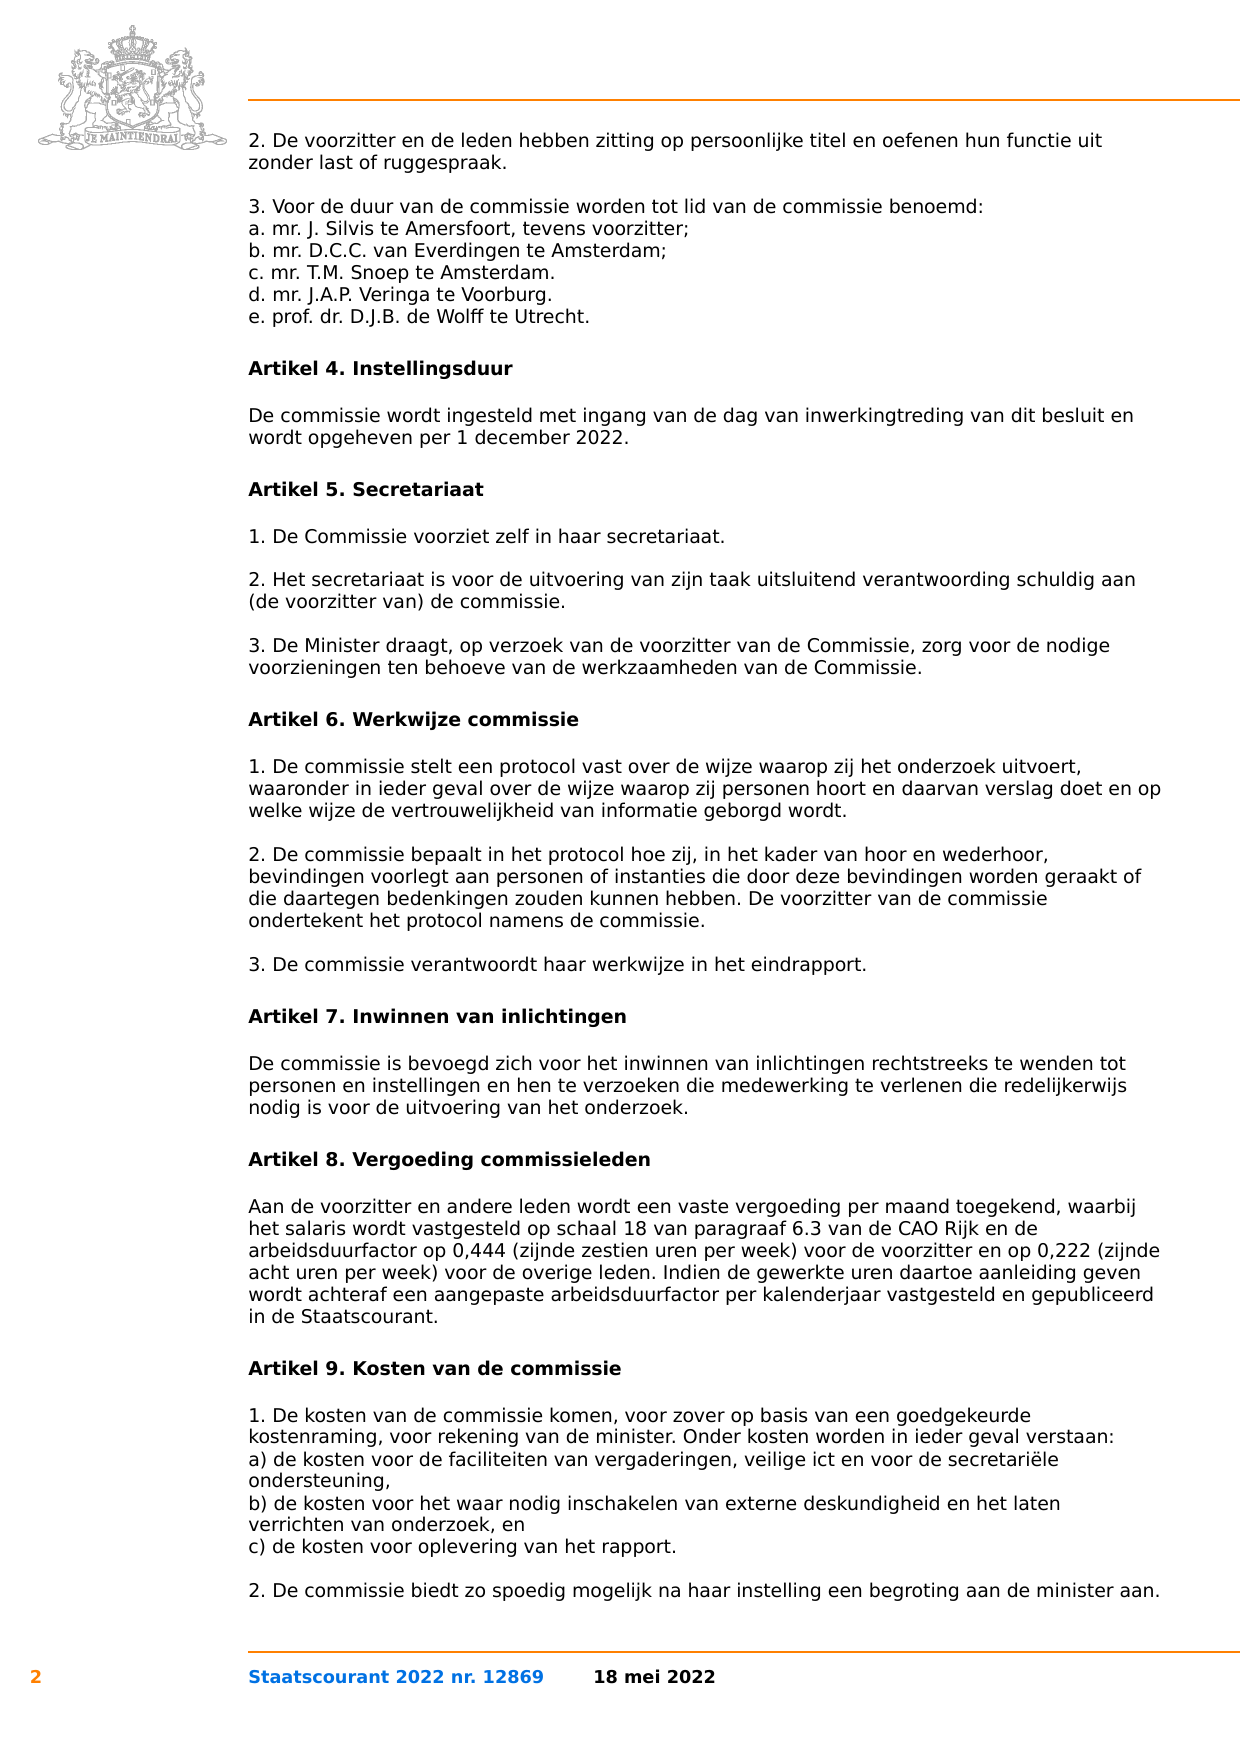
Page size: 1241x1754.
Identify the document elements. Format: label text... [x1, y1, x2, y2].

text 1. De kosten van de commissie komen, voor zover op basis van een goedgekeurde kostenraming, voor rekening van de minister. Onder kosten worden in ieder geval verstaan: [248, 1404, 1163, 1448]
text De commissie wordt ingesteld met ingang van de dag van inwerkingtreding van dit besluit en wordt opgeheven per 1 december 2022. [248, 404, 1163, 448]
text 2. De commissie biedt zo spoedig mogelijk na haar instelling een begroting aan de minister aan. [248, 1580, 1163, 1602]
text c. mr. T.M. Snoep te Amsterdam. [248, 262, 1163, 284]
text 2. Het secretariaat is voor de uitvoering van zijn taak uitsluitend verantwoording schuldig aan (de voorzitter van) de commissie. [248, 569, 1163, 613]
text a. mr. J. Silvis te Amersfoort, tevens voorzitter; [248, 218, 1163, 240]
text d. mr. J.A.P. Veringa te Voorburg. [248, 284, 1163, 306]
picture [38, 25, 227, 150]
text a) de kosten voor de faciliteiten van vergaderingen, veilige ict en voor de secretariële ondersteuning, [248, 1448, 1163, 1492]
text 2. De voorzitter en de leden hebben zitting op persoonlijke titel en oefenen hun functie uit zonder last of ruggespraak. [248, 130, 1163, 174]
text Aan de voorzitter en andere leden wordt een vaste vergoeding per maand toegekend, waarbij het salaris wordt vastgesteld op schaal 18 van paragraaf 6.3 van de CAO Rijk en de arbeidsduurfactor op 0,444 (zijnde zestien uren per week) voor de voorzitter en op 0,222 (zijnde acht uren per week) voor de overige leden. Indien de gewerkte uren daartoe aanleiding geven wordt achteraf een aangepaste arbeidsduurfactor per kalenderjaar vastgesteld en gepubliceerd in de Staatscourant. [248, 1196, 1163, 1327]
subtitle Artikel 9. Kosten van de commissie [248, 1357, 1163, 1379]
text 2. De commissie bepaalt in het protocol hoe zij, in het kader van hoor en wederhoor, bevindingen voorlegt aan personen of instanties die door deze bevindingen worden geraakt of die daartegen bedenkingen zouden kunnen hebben. De voorzitter van de commissie ondertekent het protocol namens de commissie. [248, 844, 1163, 932]
subtitle Artikel 8. Vergoeding commissieleden [248, 1149, 1163, 1171]
subtitle Artikel 6. Werkwijze commissie [248, 709, 1163, 731]
text 3. De Minister draagt, op verzoek van de voorzitter van de Commissie, zorg voor de nodige voorzieningen ten behoeve van de werkzaamheden van de Commissie. [248, 635, 1163, 679]
text 3. De commissie verantwoordt haar werkwijze in het eindrapport. [248, 954, 1163, 976]
text c) de kosten voor oplevering van het rapport. [248, 1536, 1163, 1558]
subtitle Artikel 7. Inwinnen van inlichtingen [248, 1006, 1163, 1028]
subtitle Artikel 4. Instellingsduur [248, 358, 1163, 379]
text e. prof. dr. D.J.B. de Wolff te Utrecht. [248, 306, 1163, 328]
text 1. De Commissie voorziet zelf in haar secretariaat. [248, 526, 1163, 547]
subtitle Artikel 5. Secretariaat [248, 478, 1163, 501]
text b) de kosten voor het waar nodig inschakelen van externe deskundigheid en het laten verrichten van onderzoek, en [248, 1492, 1163, 1536]
text 3. Voor de duur van de commissie worden tot lid van de commissie benoemd: [248, 196, 1163, 218]
text De commissie is bevoegd zich voor het inwinnen van inlichtingen rechtstreeks te wenden tot personen en instellingen en hen te verzoeken die medewerking te verlenen die redelijkerwijs nodig is voor de uitvoering van het onderzoek. [248, 1053, 1163, 1119]
text 1. De commissie stelt een protocol vast over de wijze waarop zij het onderzoek uitvoert, waaronder in ieder geval over de wijze waarop zij personen hoort en daarvan verslag doet en op welke wijze de vertrouwelijkheid van informatie geborgd wordt. [248, 756, 1163, 822]
text b. mr. D.C.C. van Everdingen te Amsterdam; [248, 240, 1163, 262]
